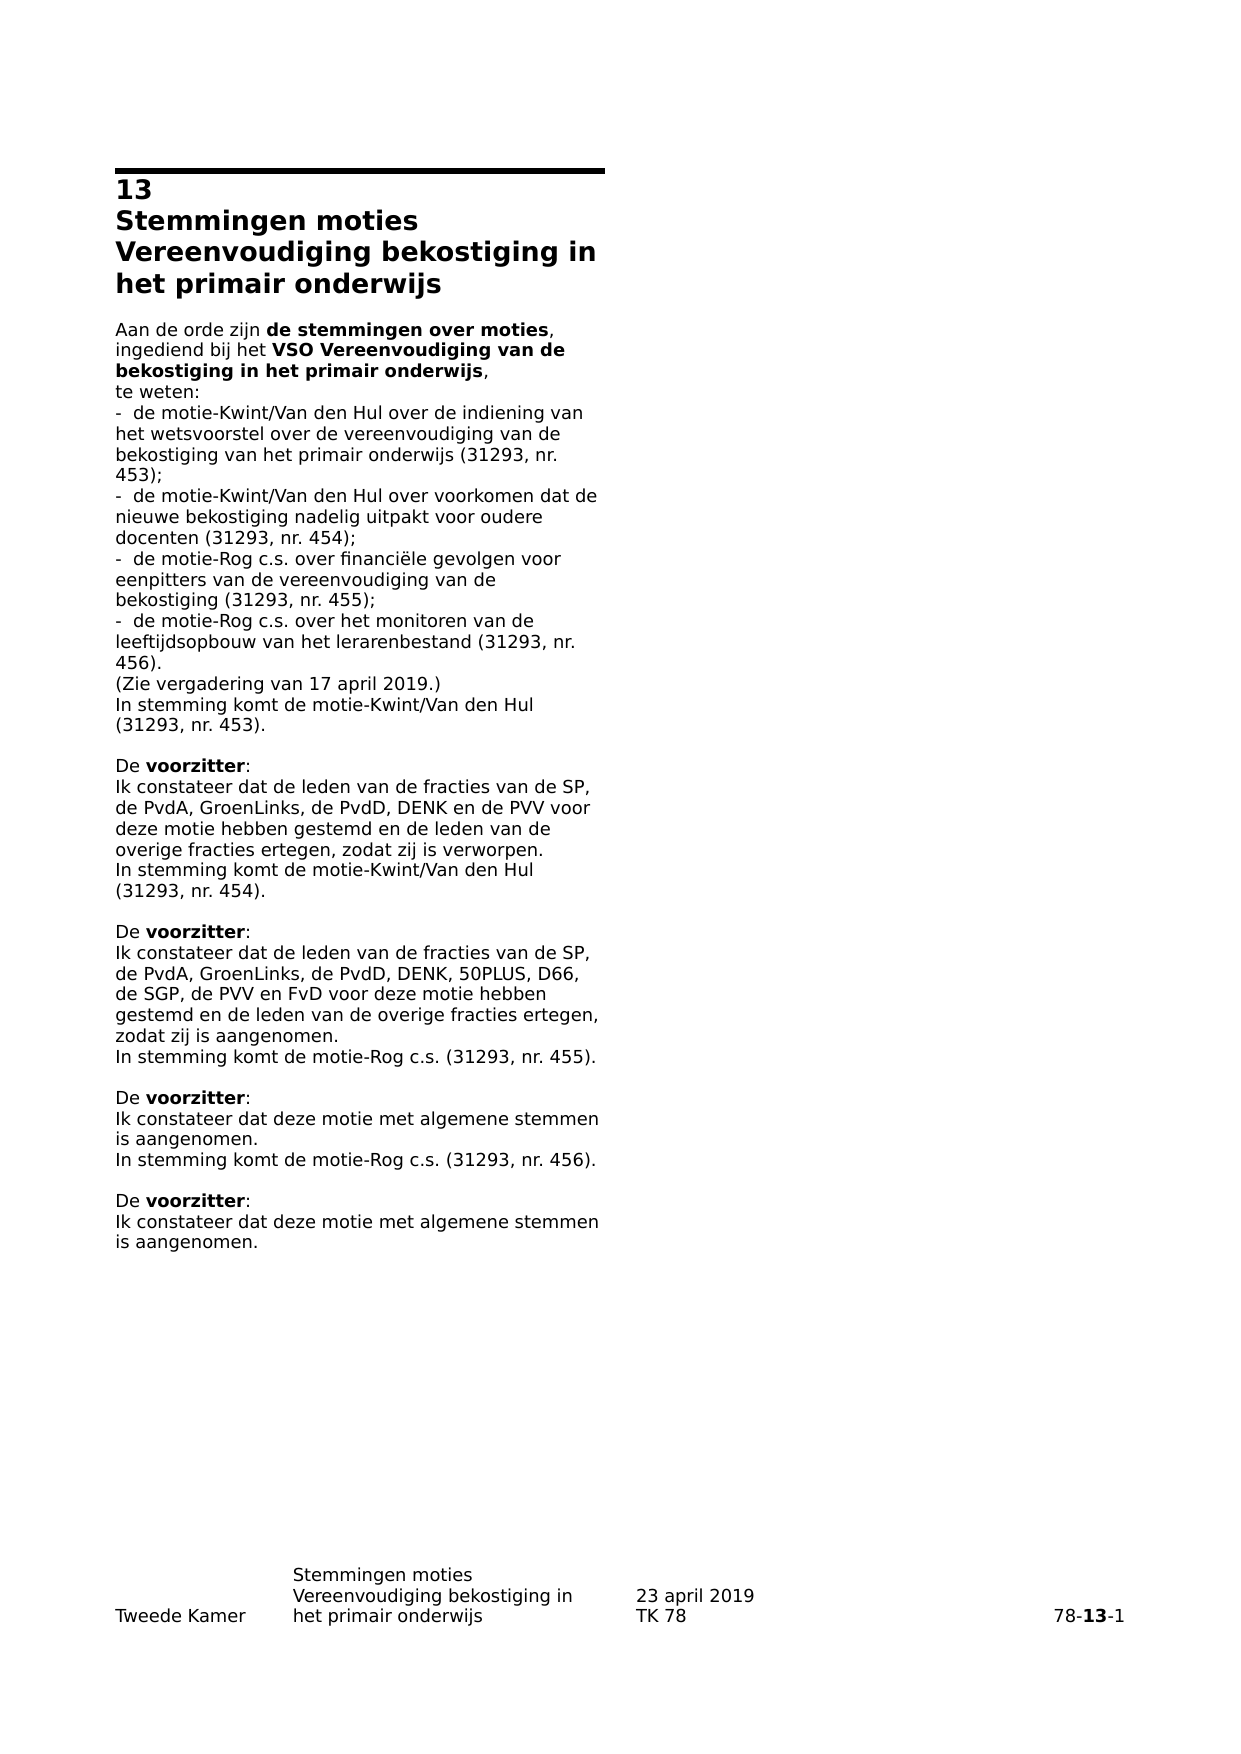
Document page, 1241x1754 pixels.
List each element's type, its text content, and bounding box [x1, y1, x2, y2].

text Aan de orde zijn de stemmingen over moties, ingediend bij het VSO Vereenvoudiging van de bekostiging in het primair onderwijs, [115, 319, 605, 382]
list de motie-Rog c.s. over het monitoren van de leeftijdsopbouw van het lerarenbestand (31293, nr. 456). [115, 611, 605, 673]
text In stemming komt de motie-Kwint/Van den Hul (31293, nr. 454). [115, 860, 605, 902]
text Ik constateer dat de leden van de fracties van de SP, de PvdA, GroenLinks, de PvdD, DENK, 50PLUS, D66, de SGP, de PVV en FvD voor deze motie hebben gestemd en de leden van de overige fracties ertegen, zodat zij is aangenomen. [115, 942, 605, 1047]
text De voorzitter: [115, 1087, 605, 1108]
text (Zie vergadering van 17 april 2019.) [115, 673, 605, 694]
text te weten: [115, 382, 605, 403]
text In stemming komt de motie-Rog c.s. (31293, nr. 455). [115, 1047, 605, 1067]
text Ik constateer dat de leden van de fracties van de SP, de PvdA, GroenLinks, de PvdD, DENK en de PVV voor deze motie hebben gestemd en de leden van de overige fracties ertegen, zodat zij is verworpen. [115, 777, 605, 860]
list de motie-Kwint/Van den Hul over de indiening van het wetsvoorstel over de vereenvoudiging van de bekostiging van het primair onderwijs (31293, nr. 453); [115, 403, 605, 486]
text In stemming komt de motie-Kwint/Van den Hul (31293, nr. 453). [115, 694, 605, 736]
text In stemming komt de motie-Rog c.s. (31293, nr. 456). [115, 1150, 605, 1171]
text Ik constateer dat deze motie met algemene stemmen is aangenomen. [115, 1108, 605, 1150]
text De voorzitter: [115, 1191, 605, 1211]
text De voorzitter: [115, 922, 605, 942]
text Ik constateer dat deze motie met algemene stemmen is aangenomen. [115, 1211, 605, 1253]
title 13 Stemmingen moties Vereenvoudiging bekostiging in het primair onderwijs [115, 174, 605, 299]
list de motie-Kwint/Van den Hul over voorkomen dat de nieuwe bekostiging nadelig uitpakt voor oudere docenten (31293, nr. 454); [115, 486, 605, 548]
text De voorzitter: [115, 756, 605, 777]
list de motie-Rog c.s. over financiële gevolgen voor eenpitters van de vereenvoudiging van de bekostiging (31293, nr. 455); [115, 548, 605, 611]
